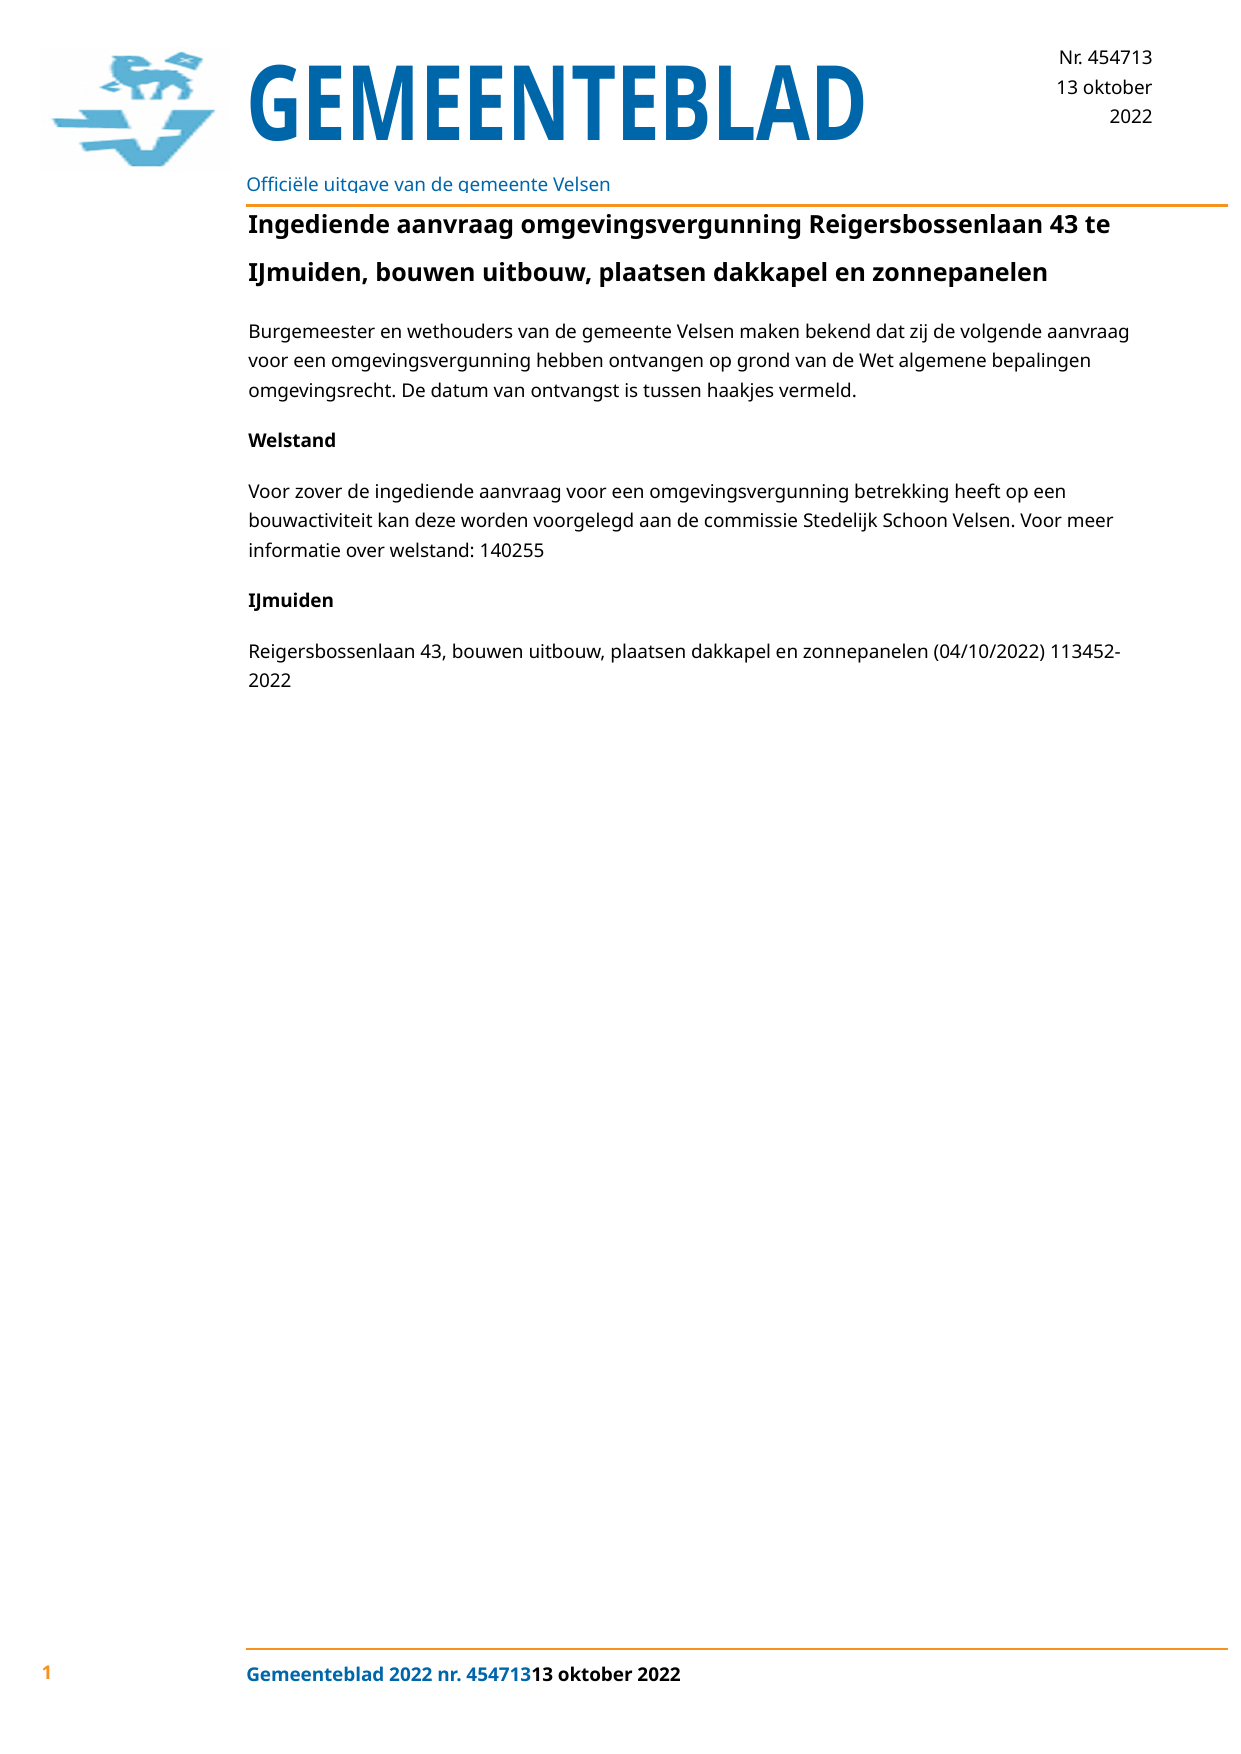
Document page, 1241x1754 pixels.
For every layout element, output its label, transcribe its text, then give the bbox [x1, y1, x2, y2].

text Voor zover de ingediende aanvraag voor een omgevingsvergunning betrekking heeft op een bouwactiviteit kan deze worden voorgelegd aan de commissie Stedelijk Schoon Velsen. Voor meer informatie over welstand: 140255 [248, 478, 1152, 563]
text Reigersbossenlaan 43, bouwen uitbouw, plaatsen dakkapel en zonnepanelen (04/10/2022) 113452-2022 [248, 638, 1152, 693]
text IJmuiden [248, 587, 1152, 613]
text Burgemeester en wethouders van de gemeente Velsen maken bekend dat zij de volgende aanvraag voor een omgevingsvergunning hebben ontvangen op grond van de Wet algemene bepalingen omgevingsrecht. De datum van ontvangst is tussen haakjes vermeld. [248, 318, 1152, 403]
text Welstand [248, 427, 1152, 453]
text Ingediende aanvraag omgevingsvergunning Reigersbossenlaan 43 te IJmuiden, bouwen uitbouw, plaatsen dakkapel en zonnepanelen [248, 207, 1152, 288]
picture [41, 47, 231, 172]
